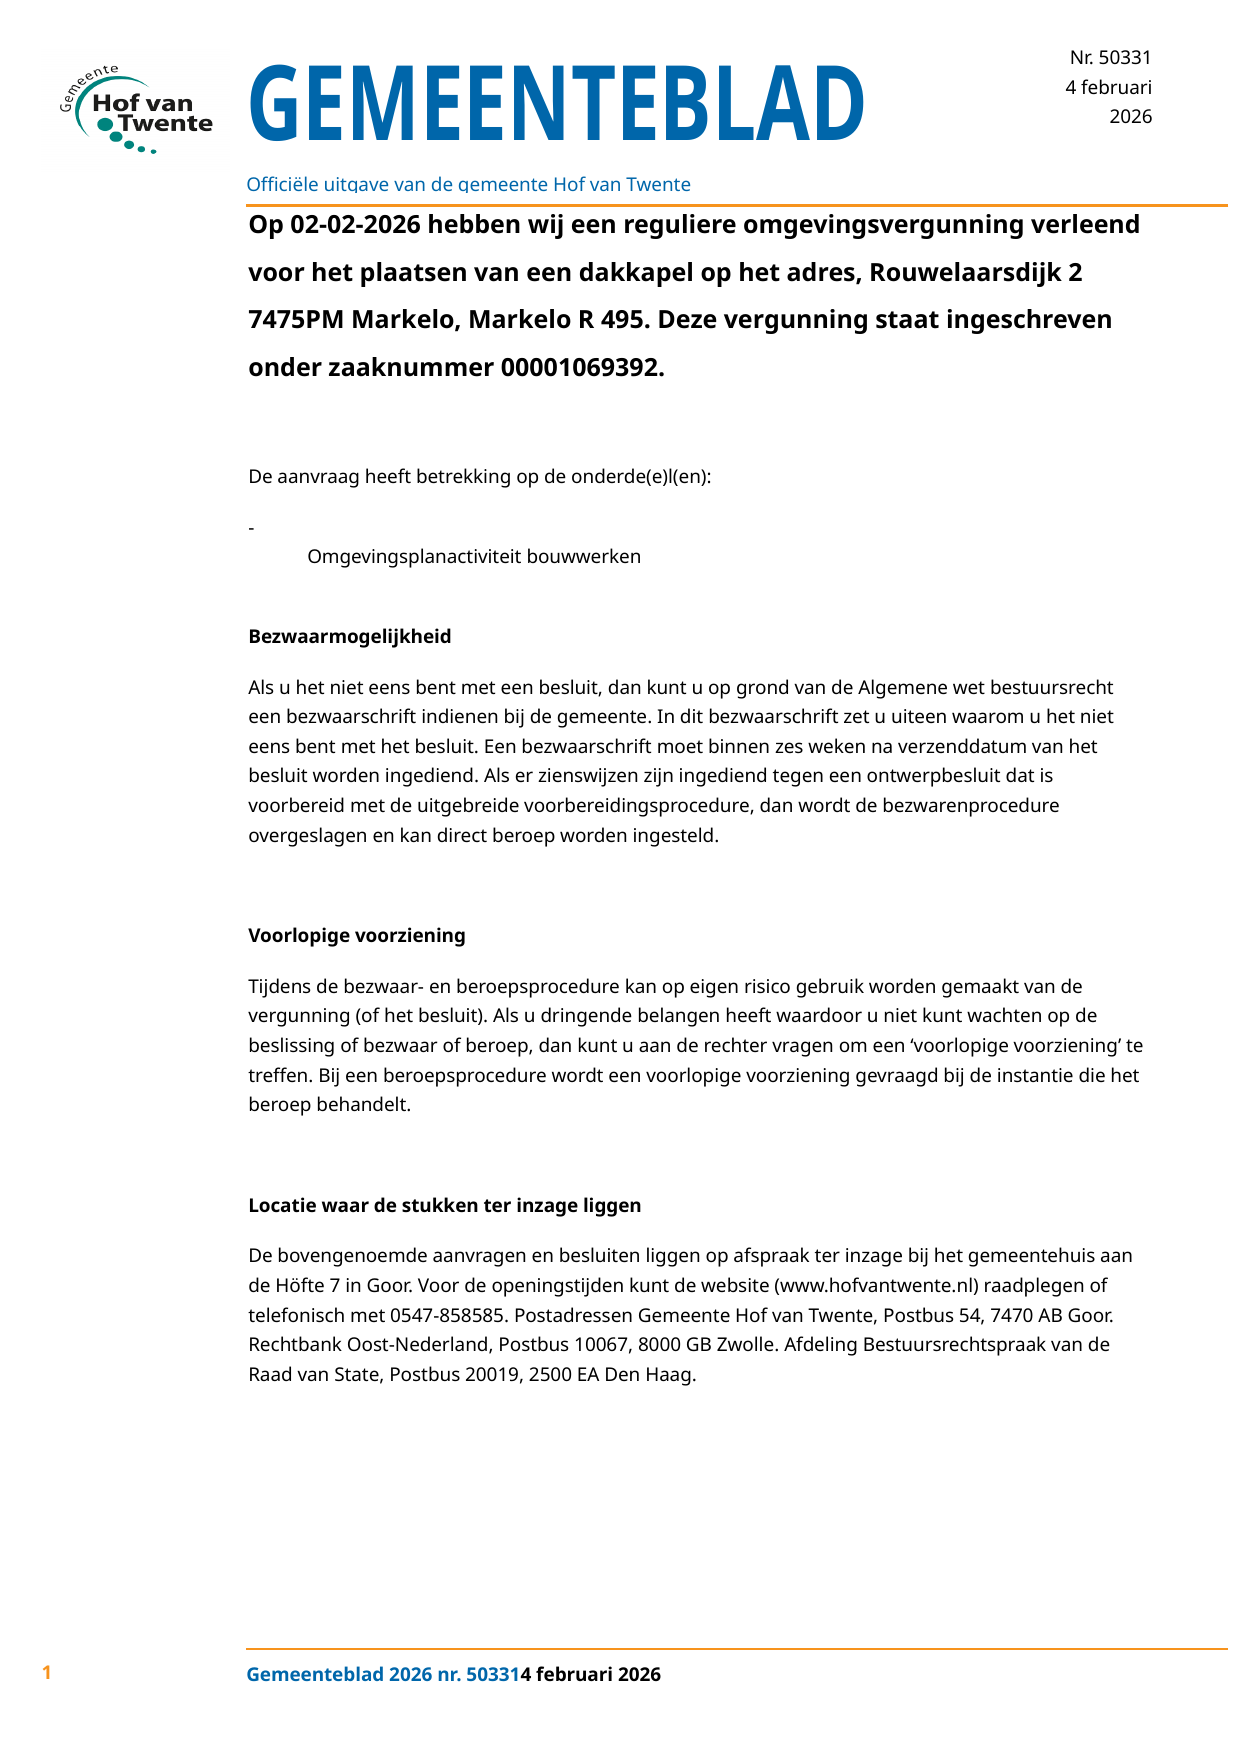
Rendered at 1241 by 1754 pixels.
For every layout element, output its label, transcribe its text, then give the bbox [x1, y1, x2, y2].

picture [41, 47, 231, 172]
text De aanvraag heeft betrekking op de onderde(e)l(en): [248, 463, 1152, 489]
text De bovengenoemde aanvragen en besluiten liggen op afspraak ter inzage bij het gemeentehuis aan de Höfte 7 in Goor. Voor de openingstijden kunt de website (www.hofvantwente.nl) raadplegen of telefonisch met 0547-858585. Postadressen Gemeente Hof van Twente, Postbus 54, 7470 AB Goor. Rechtbank Oost-Nederland, Postbus 10067, 8000 GB Zwolle. Afdeling Bestuursrechtspraak van de Raad van State, Postbus 20019, 2500 EA Den Haag. [248, 1243, 1152, 1387]
text Locatie waar de stukken ter inzage liggen [248, 1192, 1152, 1218]
list Omgevingsplanactiviteit bouwwerken [248, 543, 1152, 569]
text Voorlopige voorziening [248, 923, 1152, 948]
text Tijdens de bezwaar- en beroepsprocedure kan op eigen risico gebruik worden gemaakt van de vergunning (of het besluit). Als u dringende belangen heeft waardoor u niet kunt wachten op de beslissing of bezwaar of beroep, dan kunt u aan de rechter vragen om een ‘voorlopige voorziening’ te treffen. Bij een beroepsprocedure wordt een voorlopige voorziening gevraagd bij de instantie die het beroep behandelt. [248, 973, 1152, 1117]
text Als u het niet eens bent met een besluit, dan kunt u op grond van de Algemene wet bestuursrecht een bezwaarschrift indienen bij de gemeente. In dit bezwaarschrift zet u uiteen waarom u het niet eens bent met het besluit. Een bezwaarschrift moet binnen zes weken na verzenddatum van het besluit worden ingediend. Als er zienswijzen zijn ingediend tegen een ontwerpbesluit dat is voorbereid met de uitgebreide voorbereidingsprocedure, dan wordt de bezwarenprocedure overgeslagen en kan direct beroep worden ingesteld. [248, 674, 1152, 848]
text Bezwaarmogelijkheid [248, 623, 1152, 649]
text Op 02-02-2026 hebben wij een reguliere omgevingsvergunning verleend voor het plaatsen van een dakkapel op het adres, Rouwelaarsdijk 2 7475PM Markelo, Markelo R 495. Deze vergunning staat ingeschreven onder zaaknummer 00001069392. [248, 207, 1152, 384]
